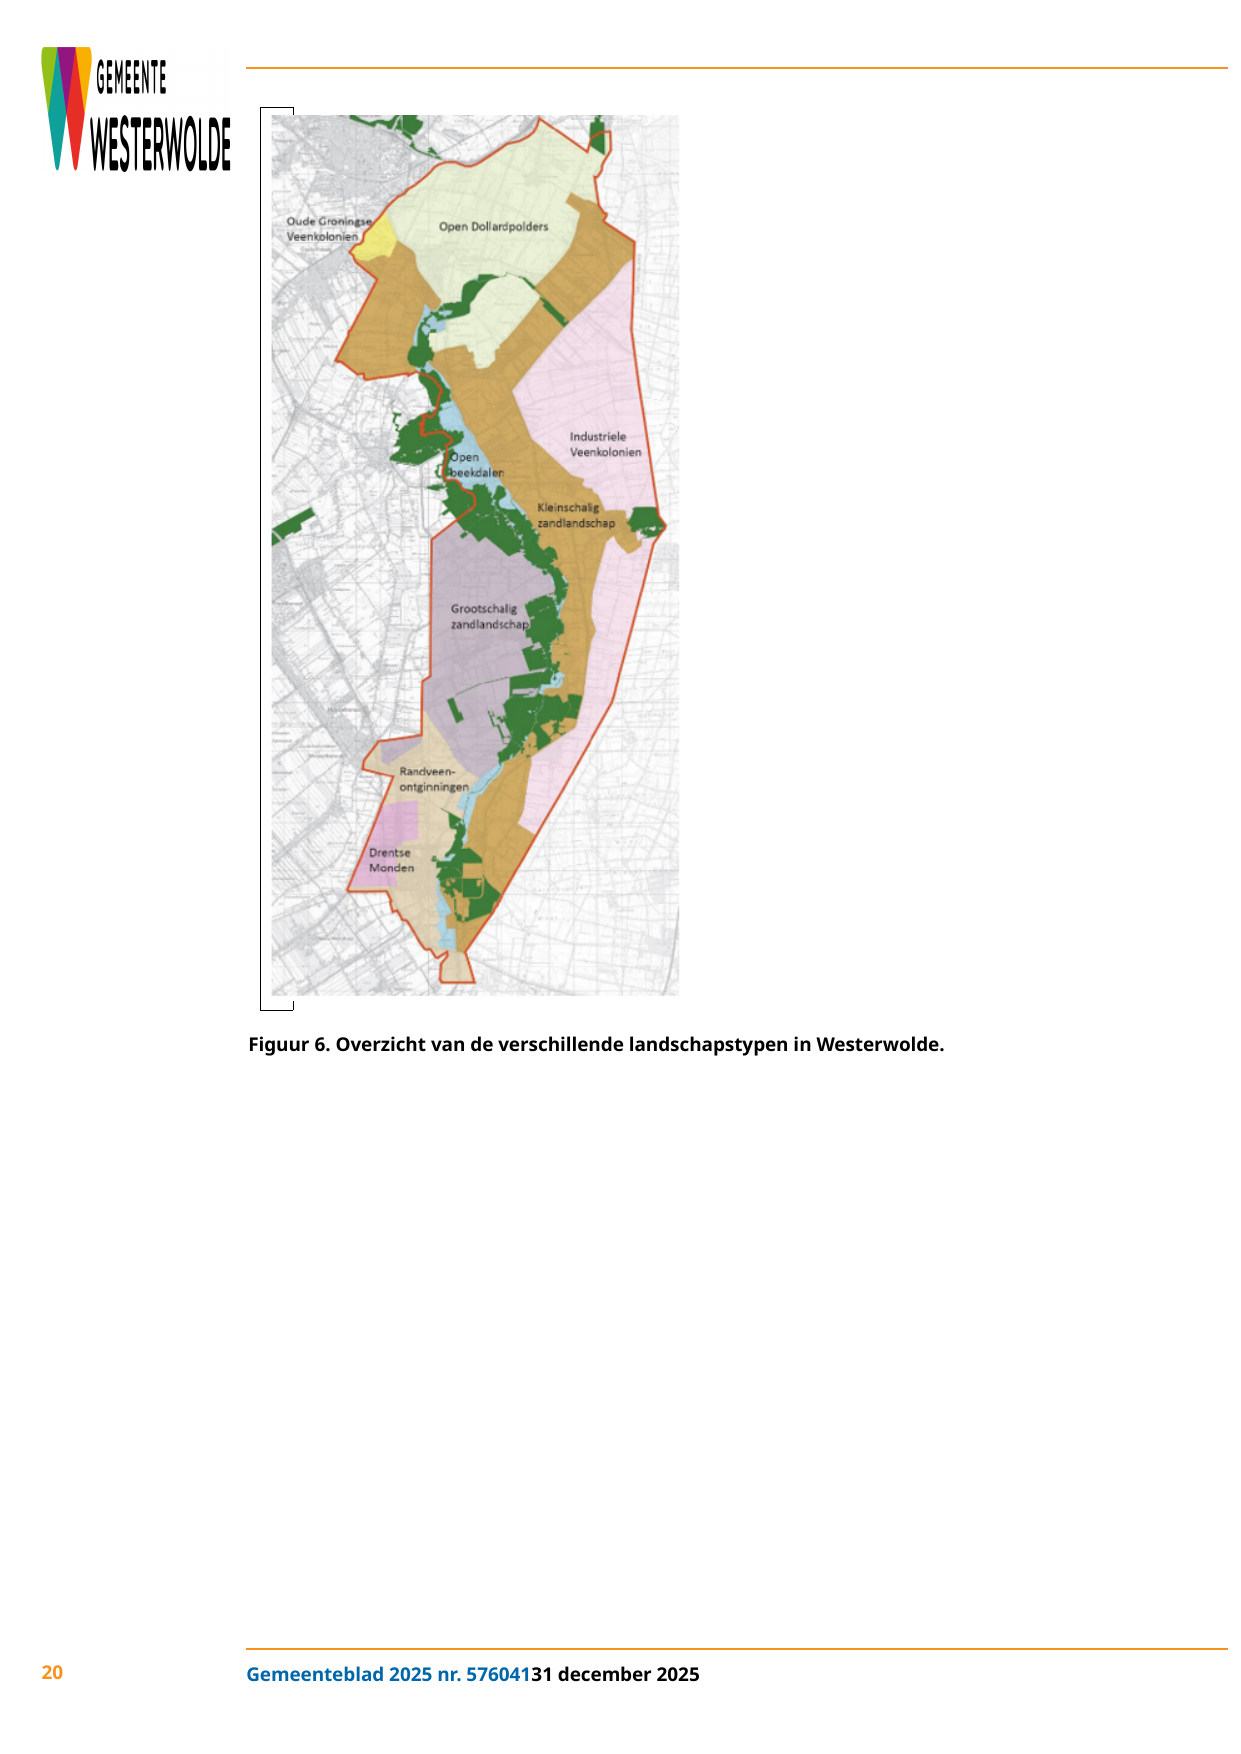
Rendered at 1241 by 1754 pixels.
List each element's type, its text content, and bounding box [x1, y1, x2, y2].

text Figuur 6. Overzicht van de verschillende landschapstypen in Westerwolde. [248, 1031, 1152, 1057]
picture [41, 47, 231, 172]
picture [268, 115, 683, 1001]
